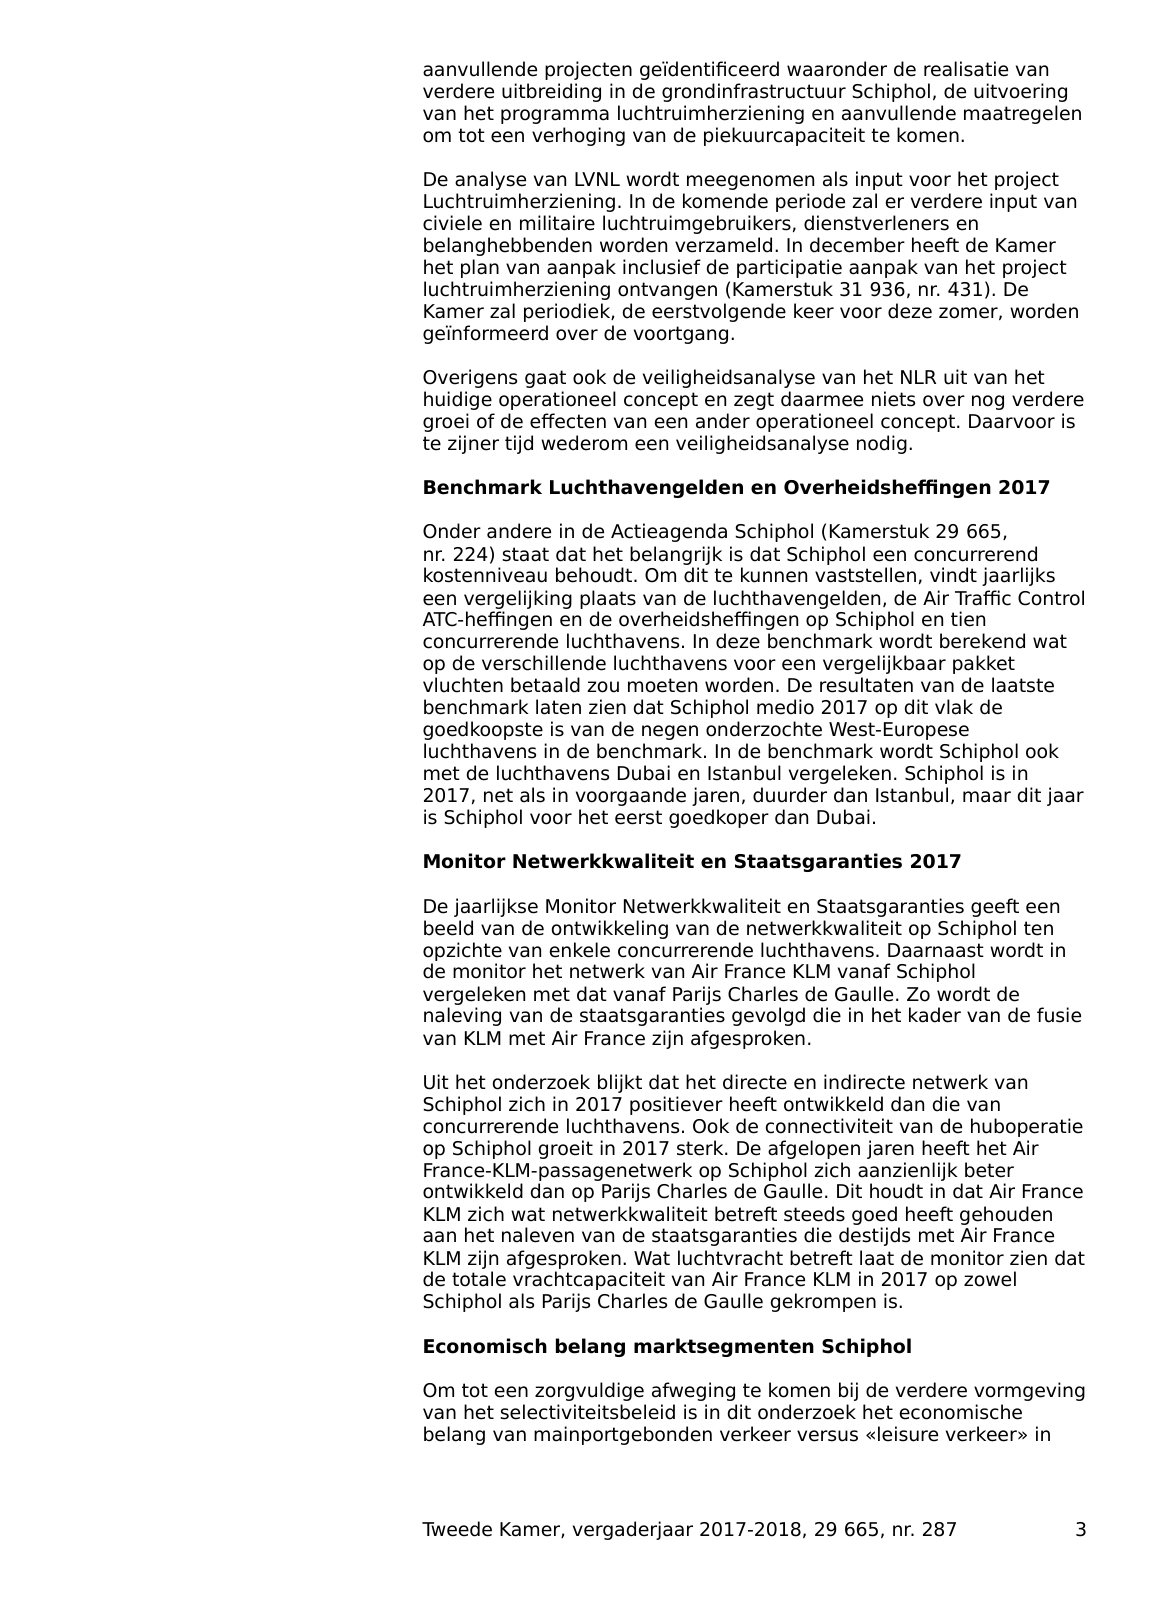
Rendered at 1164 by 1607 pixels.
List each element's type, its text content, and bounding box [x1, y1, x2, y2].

subtitle Monitor Netwerkkwaliteit en Staatsgaranties 2017 [422, 851, 1087, 873]
text Uit het onderzoek blijkt dat het directe en indirecte netwerk van Schiphol zich in 2017 positiever heeft ontwikkeld dan die van concurrerende luchthavens. Ook de connectiviteit van de huboperatie op Schiphol groeit in 2017 sterk. De afgelopen jaren heeft het Air France-KLM-passagenetwerk op Schiphol zich aanzienlijk beter ontwikkeld dan op Parijs Charles de Gaulle. Dit houdt in dat Air France KLM zich wat netwerkkwaliteit betreft steeds goed heeft gehouden aan het naleven van de staatsgaranties die destijds met Air France KLM zijn afgesproken. Wat luchtvracht betreft laat de monitor zien dat de totale vrachtcapaciteit van Air France KLM in 2017 op zowel Schiphol als Parijs Charles de Gaulle gekrompen is. [422, 1072, 1087, 1313]
text Om tot een zorgvuldige afweging te komen bij de verdere vormgeving van het selectiviteitsbeleid is in dit onderzoek het economische belang van mainportgebonden verkeer versus «leisure verkeer» in [422, 1380, 1087, 1446]
subtitle Benchmark Luchthavengelden en Overheidsheffingen 2017 [422, 477, 1087, 499]
text De analyse van LVNL wordt meegenomen als input voor het project Luchtruimherziening. In de komende periode zal er verdere input van civiele en militaire luchtruimgebruikers, dienstverleners en belanghebbenden worden verzameld. In december heeft de Kamer het plan van aanpak inclusief de participatie aanpak van het project luchtruimherziening ontvangen (Kamerstuk 31 936, nr. 431). De Kamer zal periodiek, de eerstvolgende keer voor deze zomer, worden geïnformeerd over de voortgang. [422, 169, 1087, 345]
text De jaarlijkse Monitor Netwerkkwaliteit en Staatsgaranties geeft een beeld van de ontwikkeling van de netwerkkwaliteit op Schiphol ten opzichte van enkele concurrerende luchthavens. Daarnaast wordt in de monitor het netwerk van Air France KLM vanaf Schiphol vergeleken met dat vanaf Parijs Charles de Gaulle. Zo wordt de naleving van de staatsgaranties gevolgd die in het kader van de fusie van KLM met Air France zijn afgesproken. [422, 896, 1087, 1049]
text aanvullende projecten geïdentificeerd waaronder de realisatie van verdere uitbreiding in de grondinfrastructuur Schiphol, de uitvoering van het programma luchtruimherziening en aanvullende maatregelen om tot een verhoging van de piekuurcapaciteit te komen. [422, 59, 1087, 147]
text Overigens gaat ook de veiligheidsanalyse van het NLR uit van het huidige operationeel concept en zegt daarmee niets over nog verdere groei of de effecten van een ander operationeel concept. Daarvoor is te zijner tijd wederom een veiligheidsanalyse nodig. [422, 367, 1087, 455]
subtitle Economisch belang marktsegmenten Schiphol [422, 1336, 1087, 1357]
text Onder andere in de Actieagenda Schiphol (Kamerstuk 29 665, nr. 224) staat dat het belangrijk is dat Schiphol een concurrerend kostenniveau behoudt. Om dit te kunnen vaststellen, vindt jaarlijks een vergelijking plaats van de luchthavengelden, de Air Traffic Control ATC-heffingen en de overheidsheffingen op Schiphol en tien concurrerende luchthavens. In deze benchmark wordt berekend wat op de verschillende luchthavens voor een vergelijkbaar pakket vluchten betaald zou moeten worden. De resultaten van de laatste benchmark laten zien dat Schiphol medio 2017 op dit vlak de goedkoopste is van de negen onderzochte West-Europese luchthavens in de benchmark. In de benchmark wordt Schiphol ook met de luchthavens Dubai en Istanbul vergeleken. Schiphol is in 2017, net als in voorgaande jaren, duurder dan Istanbul, maar dit jaar is Schiphol voor het eerst goedkoper dan Dubai. [422, 521, 1087, 829]
